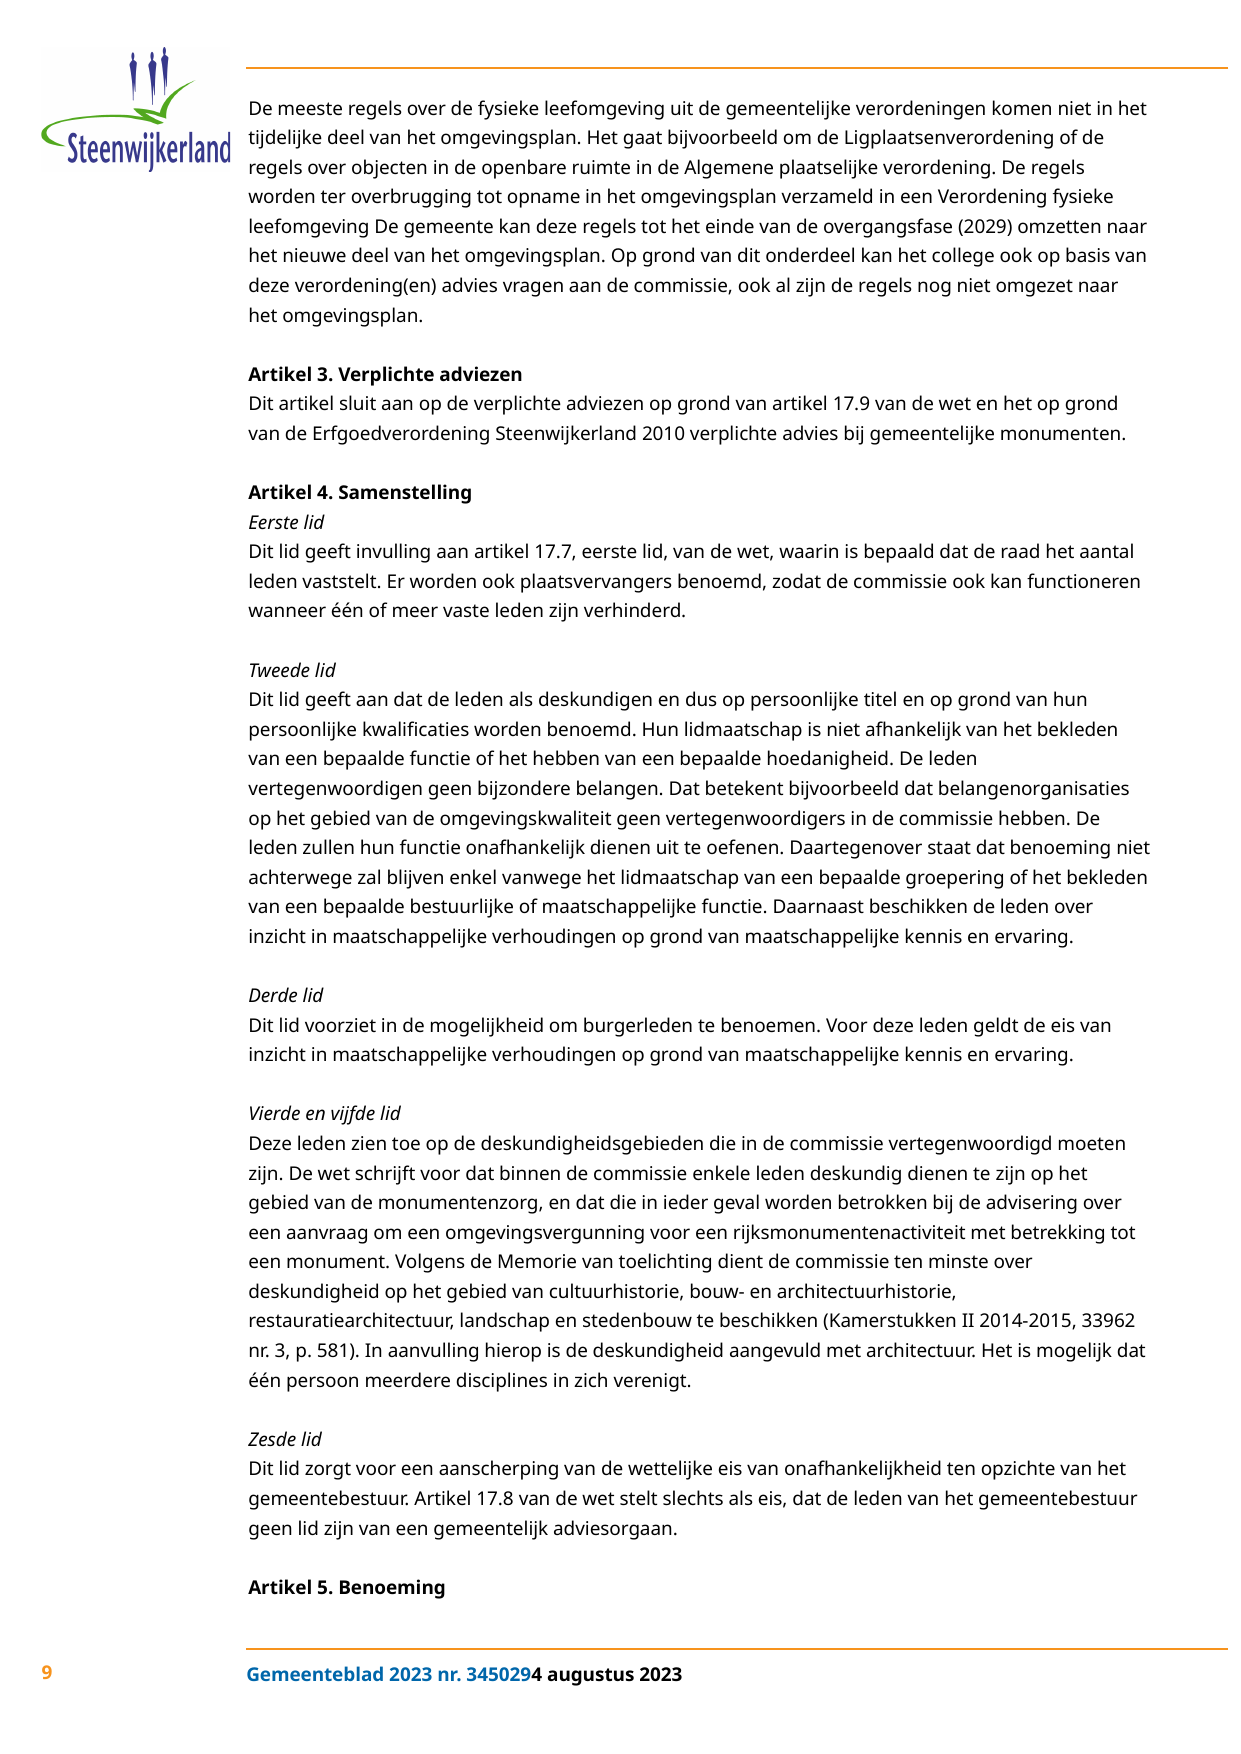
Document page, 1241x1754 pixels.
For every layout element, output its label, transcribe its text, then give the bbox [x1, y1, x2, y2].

text Dit lid voorziet in de mogelijkheid om burgerleden te benoemen. Voor deze leden geldt de eis van inzicht in maatschappelijke verhoudingen op grond van maatschappelijke kennis en ervaring. [248, 1012, 1152, 1067]
text Dit lid zorgt voor een aanscherping van de wettelijke eis van onafhankelijkheid ten opzichte van het gemeentebestuur. Artikel 17.8 van de wet stelt slechts als eis, dat de leden van het gemeentebestuur geen lid zijn van een gemeentelijk adviesorgaan. [248, 1456, 1152, 1541]
picture [41, 47, 231, 172]
text Artikel 4. Samenstelling [248, 479, 1152, 505]
text Deze leden zien toe op de deskundigheidsgebieden die in de commissie vertegenwoordigd moeten zijn. De wet schrijft voor dat binnen de commissie enkele leden deskundig dienen te zijn op het gebied van de monumentenzorg, en dat die in ieder geval worden betrokken bij de advisering over een aanvraag om een omgevingsvergunning voor een rijksmonumentenactiviteit met betrekking tot een monument. Volgens de Memorie van toelichting dient de commissie ten minste over deskundigheid op het gebied van cultuurhistorie, bouw- en architectuurhistorie, restauratiearchitectuur, landschap en stedenbouw te beschikken (Kamerstukken II 2014-2015, 33962 nr. 3, p. 581). In aanvulling hierop is de deskundigheid aangevuld met architectuur. Het is mogelijk dat één persoon meerdere disciplines in zich verenigt. [248, 1130, 1152, 1393]
text Dit artikel sluit aan op de verplichte adviezen op grond van artikel 17.9 van de wet en het op grond van de Erfgoedverordening Steenwijkerland 2010 verplichte advies bij gemeentelijke monumenten. [248, 391, 1152, 446]
text Zesde lid [248, 1426, 1152, 1452]
text Vierde en vijfde lid [248, 1101, 1152, 1126]
text De meeste regels over de fysieke leefomgeving uit de gemeentelijke verordeningen komen niet in het tijdelijke deel van het omgevingsplan. Het gaat bijvoorbeeld om de Ligplaatsenverordening of de regels over objecten in de openbare ruimte in de Algemene plaatselijke verordening. De regels worden ter overbrugging tot opname in het omgevingsplan verzameld in een Verordening fysieke leefomgeving De gemeente kan deze regels tot het einde van de overgangsfase (2029) omzetten naar het nieuwe deel van het omgevingsplan. Op grond van dit onderdeel kan het college ook op basis van deze verordening(en) advies vragen aan de commissie, ook al zijn de regels nog niet omgezet naar het omgevingsplan. [248, 95, 1152, 328]
text Artikel 3. Verplichte adviezen [248, 361, 1152, 387]
text Eerste lid [248, 509, 1152, 535]
text Dit lid geeft aan dat de leden als deskundigen en dus op persoonlijke titel en op grond van hun persoonlijke kwalificaties worden benoemd. Hun lidmaatschap is niet afhankelijk van het bekleden van een bepaalde functie of het hebben van een bepaalde hoedanigheid. De leden vertegenwoordigen geen bijzondere belangen. Dat betekent bijvoorbeeld dat belangenorganisaties op het gebied van de omgevingskwaliteit geen vertegenwoordigers in de commissie hebben. De leden zullen hun functie onafhankelijk dienen uit te oefenen. Daartegenover staat dat benoeming niet achterwege zal blijven enkel vanwege het lidmaatschap van een bepaalde groepering of het bekleden van een bepaalde bestuurlijke of maatschappelijke functie. Daarnaast beschikken de leden over inzicht in maatschappelijke verhoudingen op grond van maatschappelijke kennis en ervaring. [248, 686, 1152, 949]
text Derde lid [248, 982, 1152, 1008]
text Dit lid geeft invulling aan artikel 17.7, eerste lid, van de wet, waarin is bepaald dat de raad het aantal leden vaststelt. Er worden ook plaatsvervangers benoemd, zodat de commissie ook kan functioneren wanneer één of meer vaste leden zijn verhinderd. [248, 538, 1152, 623]
text Artikel 5. Benoeming [248, 1574, 1152, 1600]
text Tweede lid [248, 657, 1152, 683]
